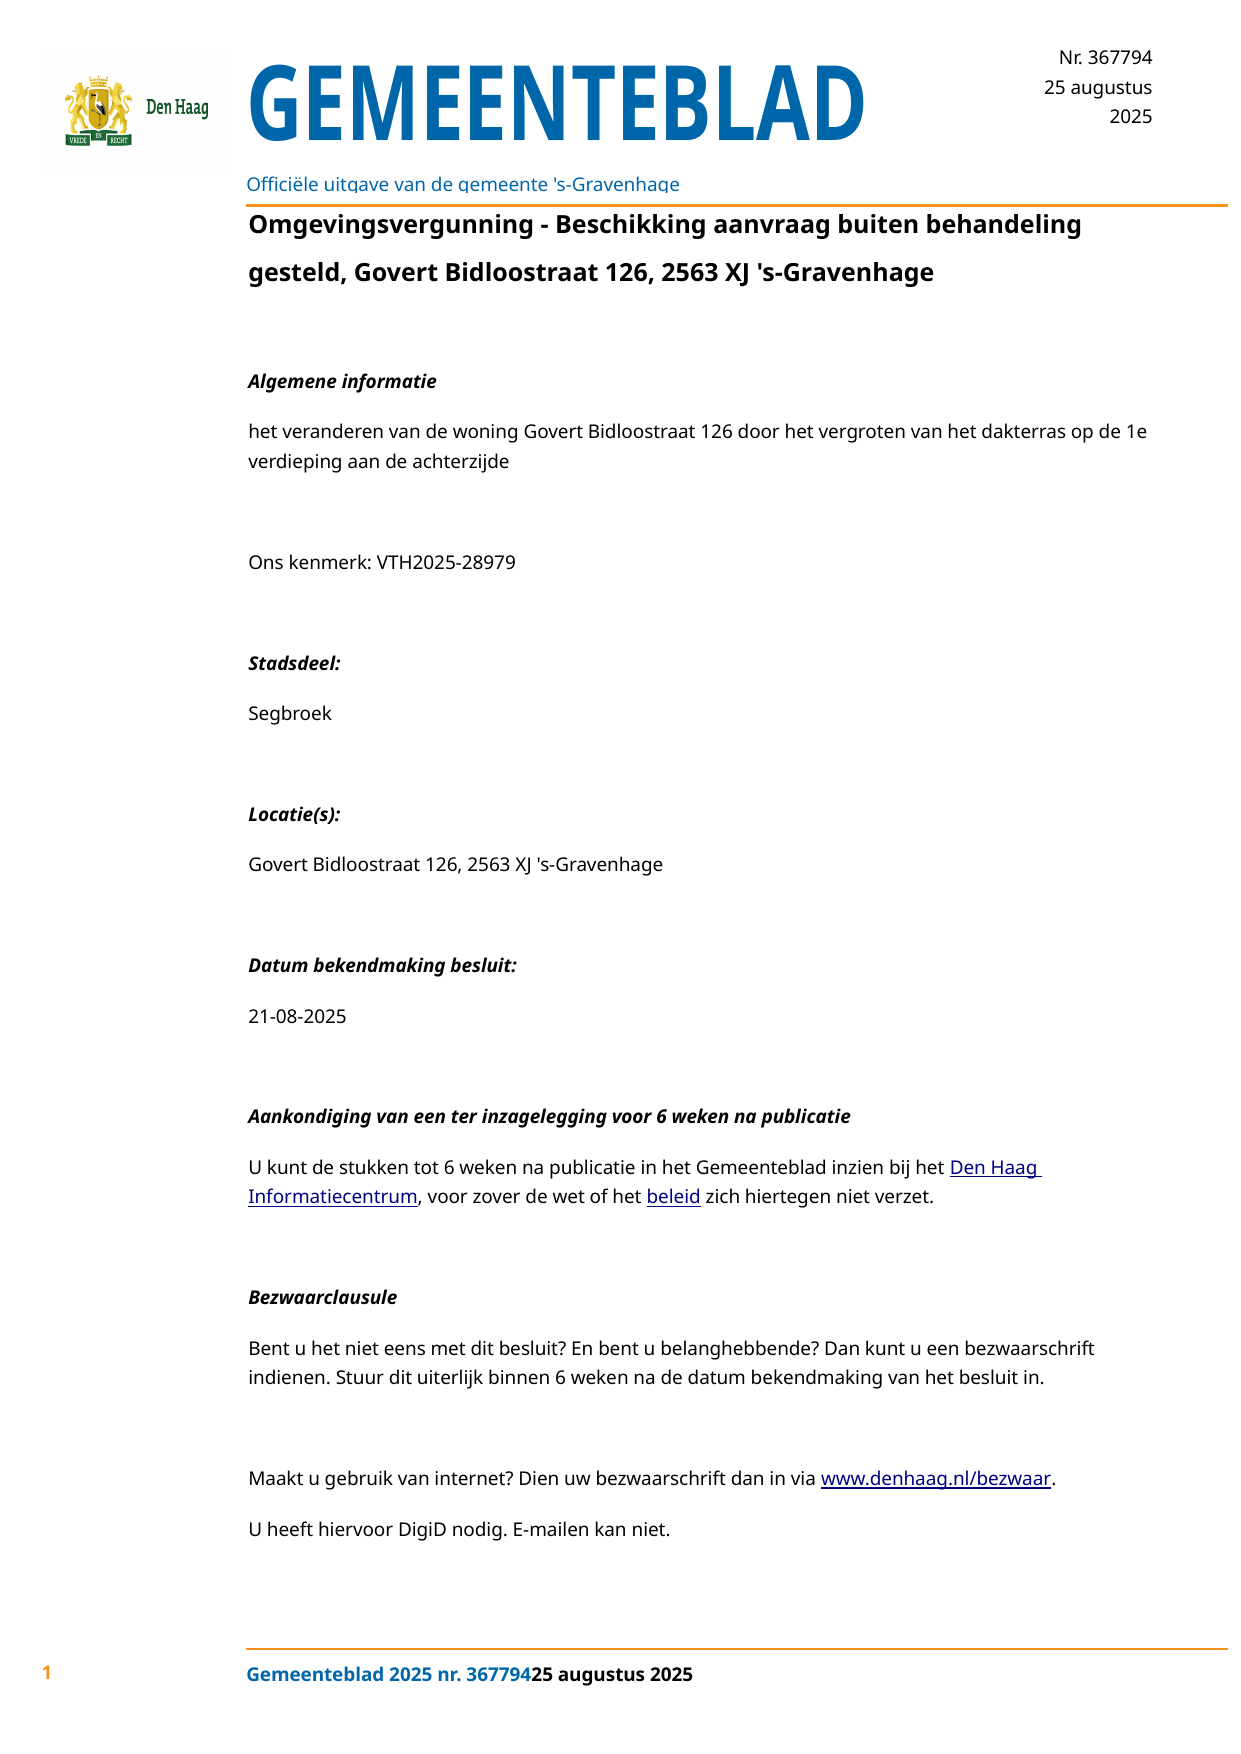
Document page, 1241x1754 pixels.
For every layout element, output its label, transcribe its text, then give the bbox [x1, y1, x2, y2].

text Locatie(s): [248, 801, 1152, 827]
text het veranderen van de woning Govert Bidloostraat 126 door het vergroten van het dakterras op de 1e verdieping aan de achterzijde [248, 419, 1152, 474]
text Maakt u gebruik van internet? Dien uw bezwaarschrift dan in via www.denhaag.nl/bezwaar. [248, 1465, 1152, 1491]
text 21-08-2025 [248, 1003, 1152, 1029]
text Bezwaarclausule [248, 1284, 1152, 1310]
text U kunt de stukken tot 6 weken na publicatie in het Gemeenteblad inzien bij het Den Haag Informatiecentrum, voor zover de wet of het beleid zich hiertegen niet verzet. [248, 1154, 1152, 1209]
text Aankondiging van een ter inzagelegging voor 6 weken na publicatie [248, 1104, 1152, 1129]
text Ons kenmerk: VTH2025-28979 [248, 549, 1152, 575]
text Datum bekendmaking besluit: [248, 952, 1152, 978]
text Govert Bidloostraat 126, 2563 XJ 's-Gravenhage [248, 852, 1152, 877]
text Omgevingsvergunning - Beschikking aanvraag buiten behandeling gesteld, Govert Bidloostraat 126, 2563 XJ 's-Gravenhage [248, 207, 1152, 288]
picture [41, 47, 231, 172]
text U heeft hiervoor DigiD nodig. E-mailen kan niet. [248, 1516, 1152, 1542]
text Stadsdeel: [248, 650, 1152, 676]
text Bent u het niet eens met dit besluit? En bent u belanghebbende? Dan kunt u een bezwaarschrift indienen. Stuur dit uiterlijk binnen 6 weken na de datum bekendmaking van het besluit in. [248, 1335, 1152, 1390]
text Segbroek [248, 700, 1152, 726]
text Algemene informatie [248, 368, 1152, 394]
